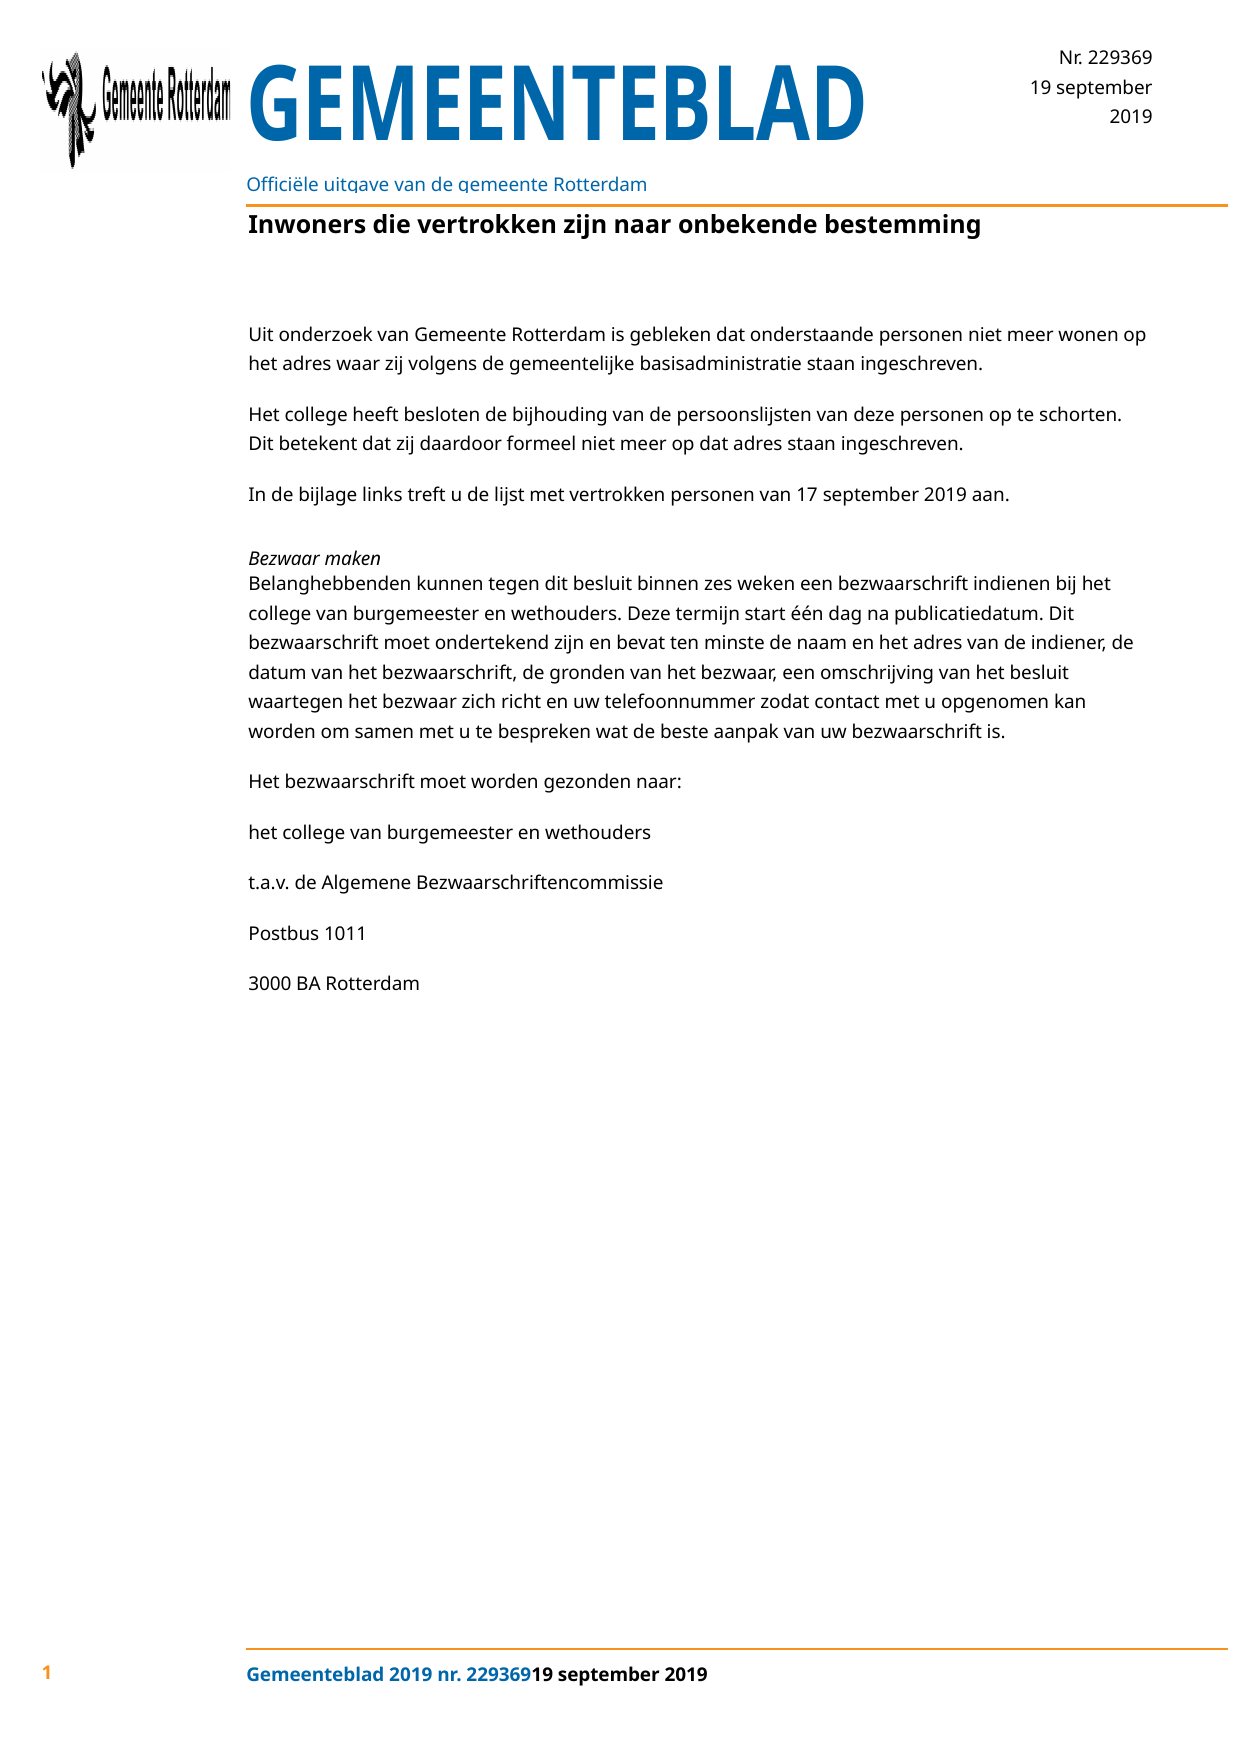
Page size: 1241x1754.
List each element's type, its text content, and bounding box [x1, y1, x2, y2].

text het college van burgemeester en wethouders [248, 819, 1152, 845]
text Postbus 1011 [248, 920, 1152, 946]
text Bezwaar maken [248, 545, 1152, 570]
picture [41, 47, 231, 172]
text t.a.v. de Algemene Bezwaarschriftencommissie [248, 869, 1152, 895]
text In de bijlage links treft u de lijst met vertrokken personen van 17 september 2019 aan. [248, 481, 1152, 506]
text 3000 BA Rotterdam [248, 970, 1152, 996]
text Het college heeft besloten de bijhouding van de persoonslijsten van deze personen op te schorten. Dit betekent dat zij daardoor formeel niet meer op dat adres staan ingeschreven. [248, 401, 1152, 456]
text Belanghebbenden kunnen tegen dit besluit binnen zes weken een bezwaarschrift indienen bij het college van burgemeester en wethouders. Deze termijn start één dag na publicatiedatum. Dit bezwaarschrift moet ondertekend zijn en bevat ten minste de naam en het adres van de indiener, de datum van het bezwaarschrift, de gronden van het bezwaar, een omschrijving van het besluit waartegen het bezwaar zich richt en uw telefoonnummer zodat contact met u opgenomen kan worden om samen met u te bespreken wat de beste aanpak van uw bezwaarschrift is. [248, 570, 1152, 744]
text Uit onderzoek van Gemeente Rotterdam is gebleken dat onderstaande personen niet meer wonen op het adres waar zij volgens de gemeentelijke basisadministratie staan ingeschreven. [248, 321, 1152, 376]
text Het bezwaarschrift moet worden gezonden naar: [248, 769, 1152, 794]
text Inwoners die vertrokken zijn naar onbekende bestemming [248, 207, 1152, 241]
